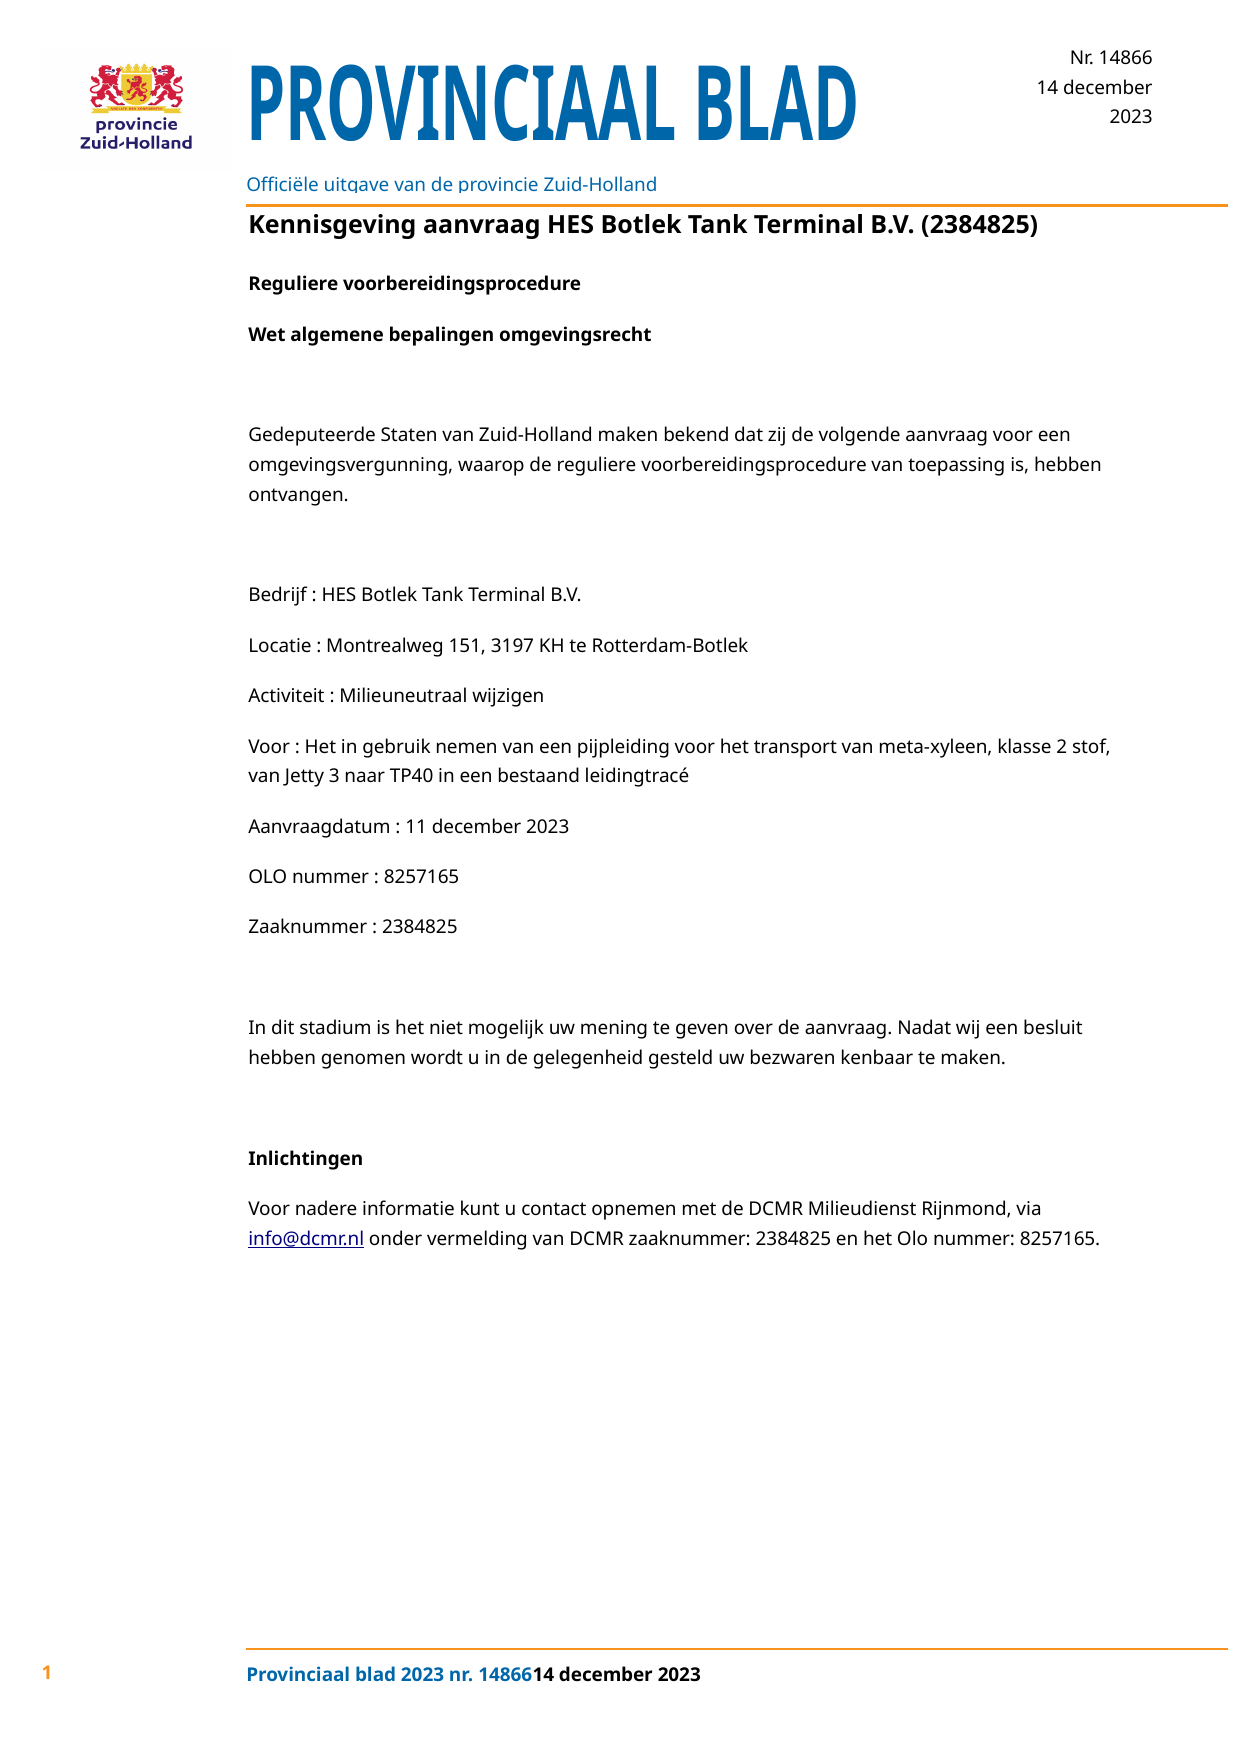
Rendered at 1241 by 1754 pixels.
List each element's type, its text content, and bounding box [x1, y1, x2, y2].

text In dit stadium is het niet mogelijk uw mening te geven over de aanvraag. Nadat wij een besluit hebben genomen wordt u in de gelegenheid gesteld uw bezwaren kenbaar te maken. [248, 1014, 1152, 1070]
text Aanvraagdatum : 11 december 2023 [248, 813, 1152, 838]
text OLO nummer : 8257165 [248, 863, 1152, 889]
text Voor : Het in gebruik nemen van een pijpleiding voor het transport van meta-xyleen, klasse 2 stof, van Jetty 3 naar TP40 in een bestaand leidingtracé [248, 733, 1152, 788]
text Inlichtingen [248, 1145, 1152, 1171]
picture [41, 47, 231, 172]
text Kennisgeving aanvraag HES Botlek Tank Terminal B.V. (2384825) [248, 207, 1152, 241]
text Locatie : Montrealweg 151, 3197 KH te Rotterdam-Botlek [248, 632, 1152, 658]
text Reguliere voorbereidingsprocedure [248, 270, 1152, 296]
text Zaaknummer : 2384825 [248, 914, 1152, 939]
text Gedeputeerde Staten van Zuid-Holland maken bekend dat zij de volgende aanvraag voor een omgevingsvergunning, waarop de reguliere voorbereidingsprocedure van toepassing is, hebben ontvangen. [248, 422, 1152, 506]
text Voor nadere informatie kunt u contact opnemen met de DCMR Milieudienst Rijnmond, via info@dcmr.nl onder vermelding van DCMR zaaknummer: 2384825 en het Olo nummer: 8257165. [248, 1195, 1152, 1251]
text Wet algemene bepalingen omgevingsrecht [248, 321, 1152, 346]
text Bedrijf : HES Botlek Tank Terminal B.V. [248, 582, 1152, 607]
text Activiteit : Milieuneutraal wijzigen [248, 682, 1152, 708]
